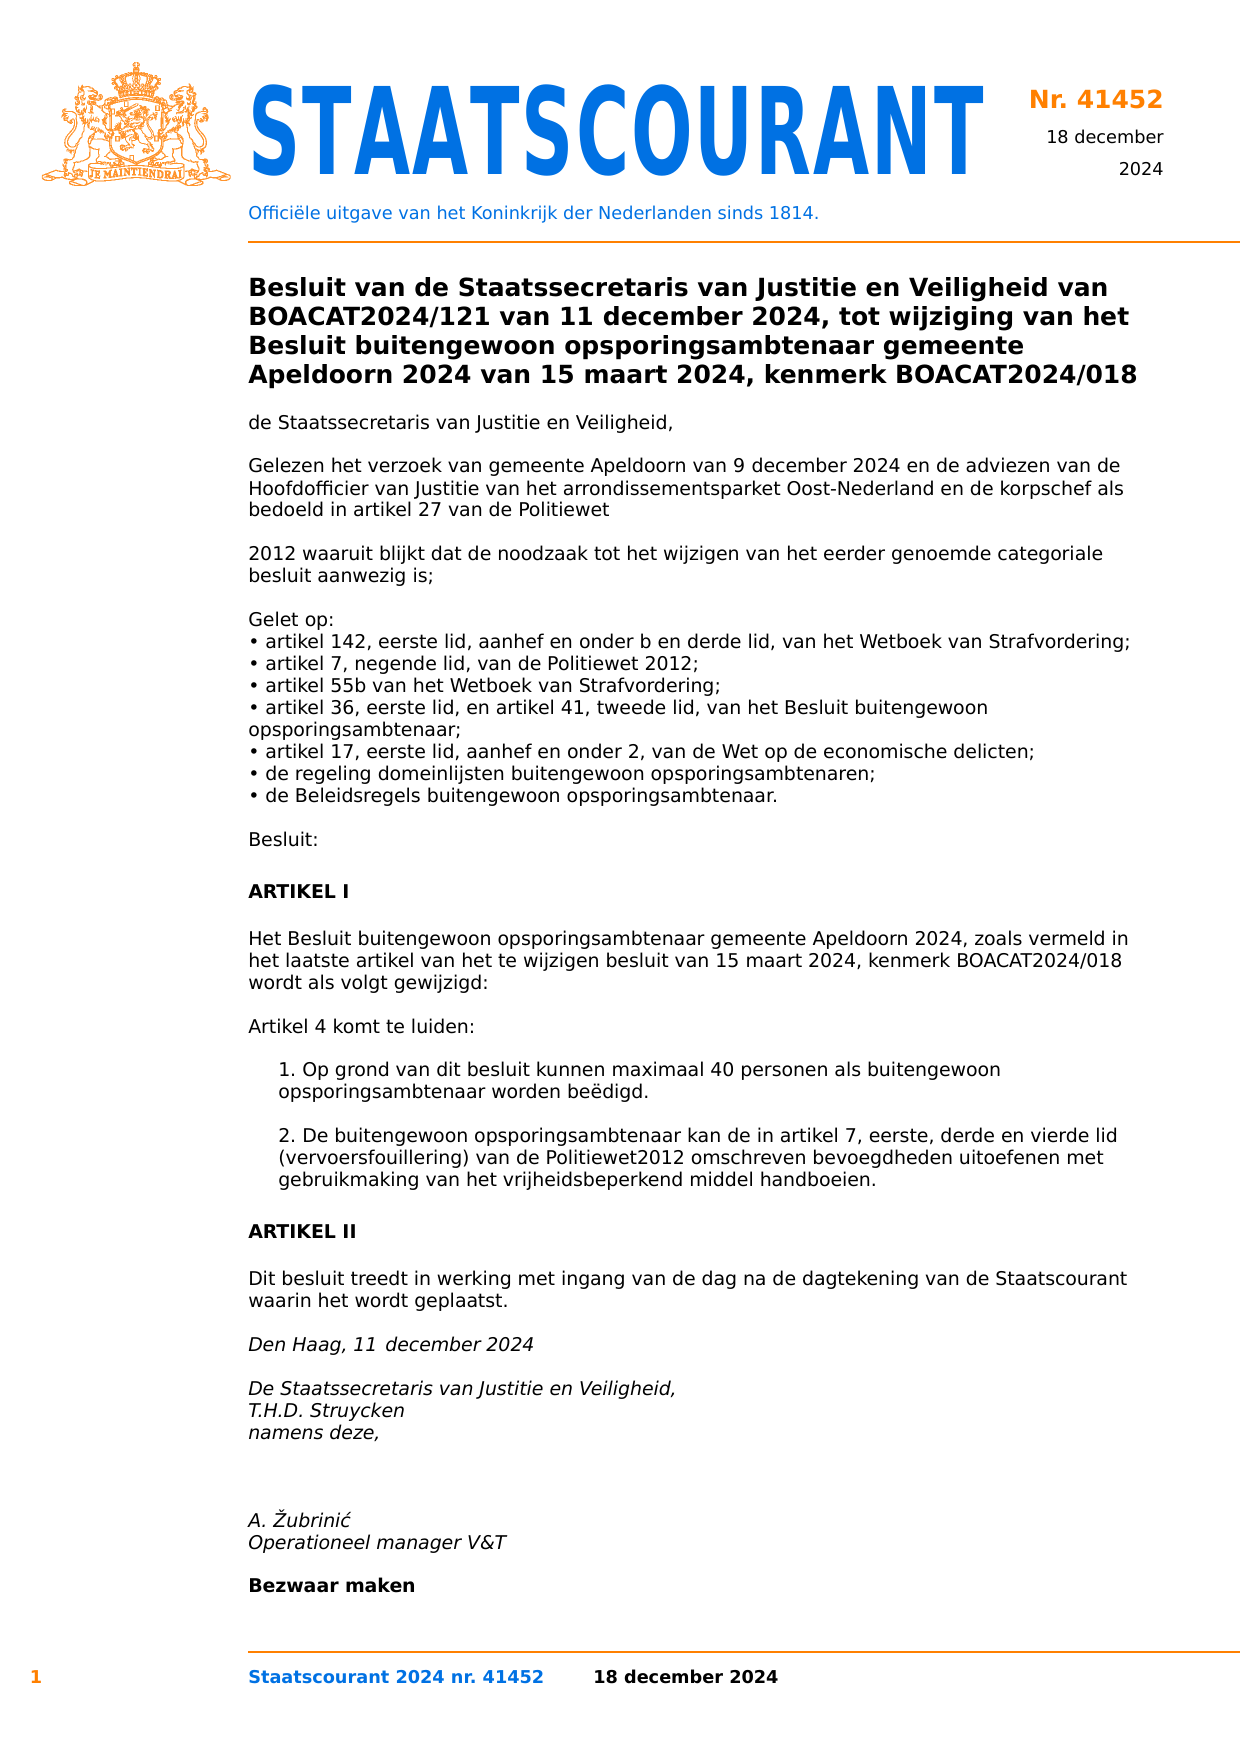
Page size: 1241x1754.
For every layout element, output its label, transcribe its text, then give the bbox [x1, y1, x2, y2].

table_cell 18 december [998, 121, 1240, 153]
table_cell 2024 [998, 153, 1240, 203]
text 2012 waaruit blijkt dat de noodzaak tot het wijzigen van het eerder genoemde categoriale besluit aanwezig is; [248, 543, 1163, 587]
text De Staatssecretaris van Justitie en Veiligheid, T.H.D. Struycken namens deze, [248, 1378, 1163, 1466]
table_header STAATSCOURANT [248, 62, 998, 203]
text Bezwaar maken [248, 1575, 1163, 1597]
text 2. De buitengewoon opsporingsambtenaar kan de in artikel 7, eerste, derde en vierde lid (vervoersfouillering) van de Politiewet2012 omschreven bevoegdheden uitoefenen met gebruikmaking van het vrijheidsbeperkend middel handboeien. [278, 1125, 1163, 1191]
text Besluit: [248, 829, 1163, 851]
text • artikel 17, eerste lid, aanhef en onder 2, van de Wet op de economische delicten; [248, 741, 1163, 763]
text • de Beleidsregels buitengewoon opsporingsambtenaar. [248, 785, 1163, 807]
text • de regeling domeinlijsten buitengewoon opsporingsambtenaren; [248, 763, 1163, 785]
text • artikel 142, eerste lid, aanhef en onder b en derde lid, van het Wetboek van Strafvordering; [248, 631, 1163, 653]
text • artikel 55b van het Wetboek van Strafvordering; [248, 675, 1163, 697]
text de Staatssecretaris van Justitie en Veiligheid, [248, 412, 1163, 433]
text Artikel 4 komt te luiden: [248, 1016, 1163, 1037]
picture [41, 62, 231, 186]
text • artikel 36, eerste lid, en artikel 41, tweede lid, van het Besluit buitengewoon opsporingsambtenaar; [248, 697, 1163, 741]
table_header [25, 62, 248, 241]
text Het Besluit buitengewoon opsporingsambtenaar gemeente Apeldoorn 2024, zoals vermeld in het laatste artikel van het te wijzigen besluit van 15 maart 2024, kenmerk BOACAT2024/018 wordt als volgt gewijzigd: [248, 928, 1163, 994]
text Dit besluit treedt in werking met ingang van de dag na de dagtekening van de Staatscourant waarin het wordt geplaatst. [248, 1268, 1163, 1312]
text Den Haag, 11 december 2024 [248, 1334, 1163, 1356]
table_cell Officiële uitgave van het Koninkrijk der Nederlanden sinds 1814. [248, 203, 1240, 241]
text Gelet op: [248, 609, 1163, 631]
text 1. Op grond van dit besluit kunnen maximaal 40 personen als buitengewoon opsporingsambtenaar worden beëdigd. [278, 1059, 1163, 1103]
text A. Žubrinić Operationeel manager V&T [248, 1488, 1163, 1553]
text Gelezen het verzoek van gemeente Apeldoorn van 9 december 2024 en de adviezen van de Hoofdofficier van Justitie van het arrondissementsparket Oost-Nederland en de korpschef als bedoeld in artikel 27 van de Politiewet [248, 455, 1163, 521]
subtitle Besluit van de Staatssecretaris van Justitie en Veiligheid van BOACAT2024/121 van 11 december 2024, tot wijziging van het Besluit buitengewoon opsporingsambtenaar gemeente Apeldoorn 2024 van 15 maart 2024, kenmerk BOACAT2024/018 [248, 273, 1163, 390]
subtitle ARTIKEL II [248, 1221, 1163, 1243]
subtitle ARTIKEL I [248, 881, 1163, 903]
table_header Nr. 41452 [998, 62, 1240, 121]
text • artikel 7, negende lid, van de Politiewet 2012; [248, 653, 1163, 675]
